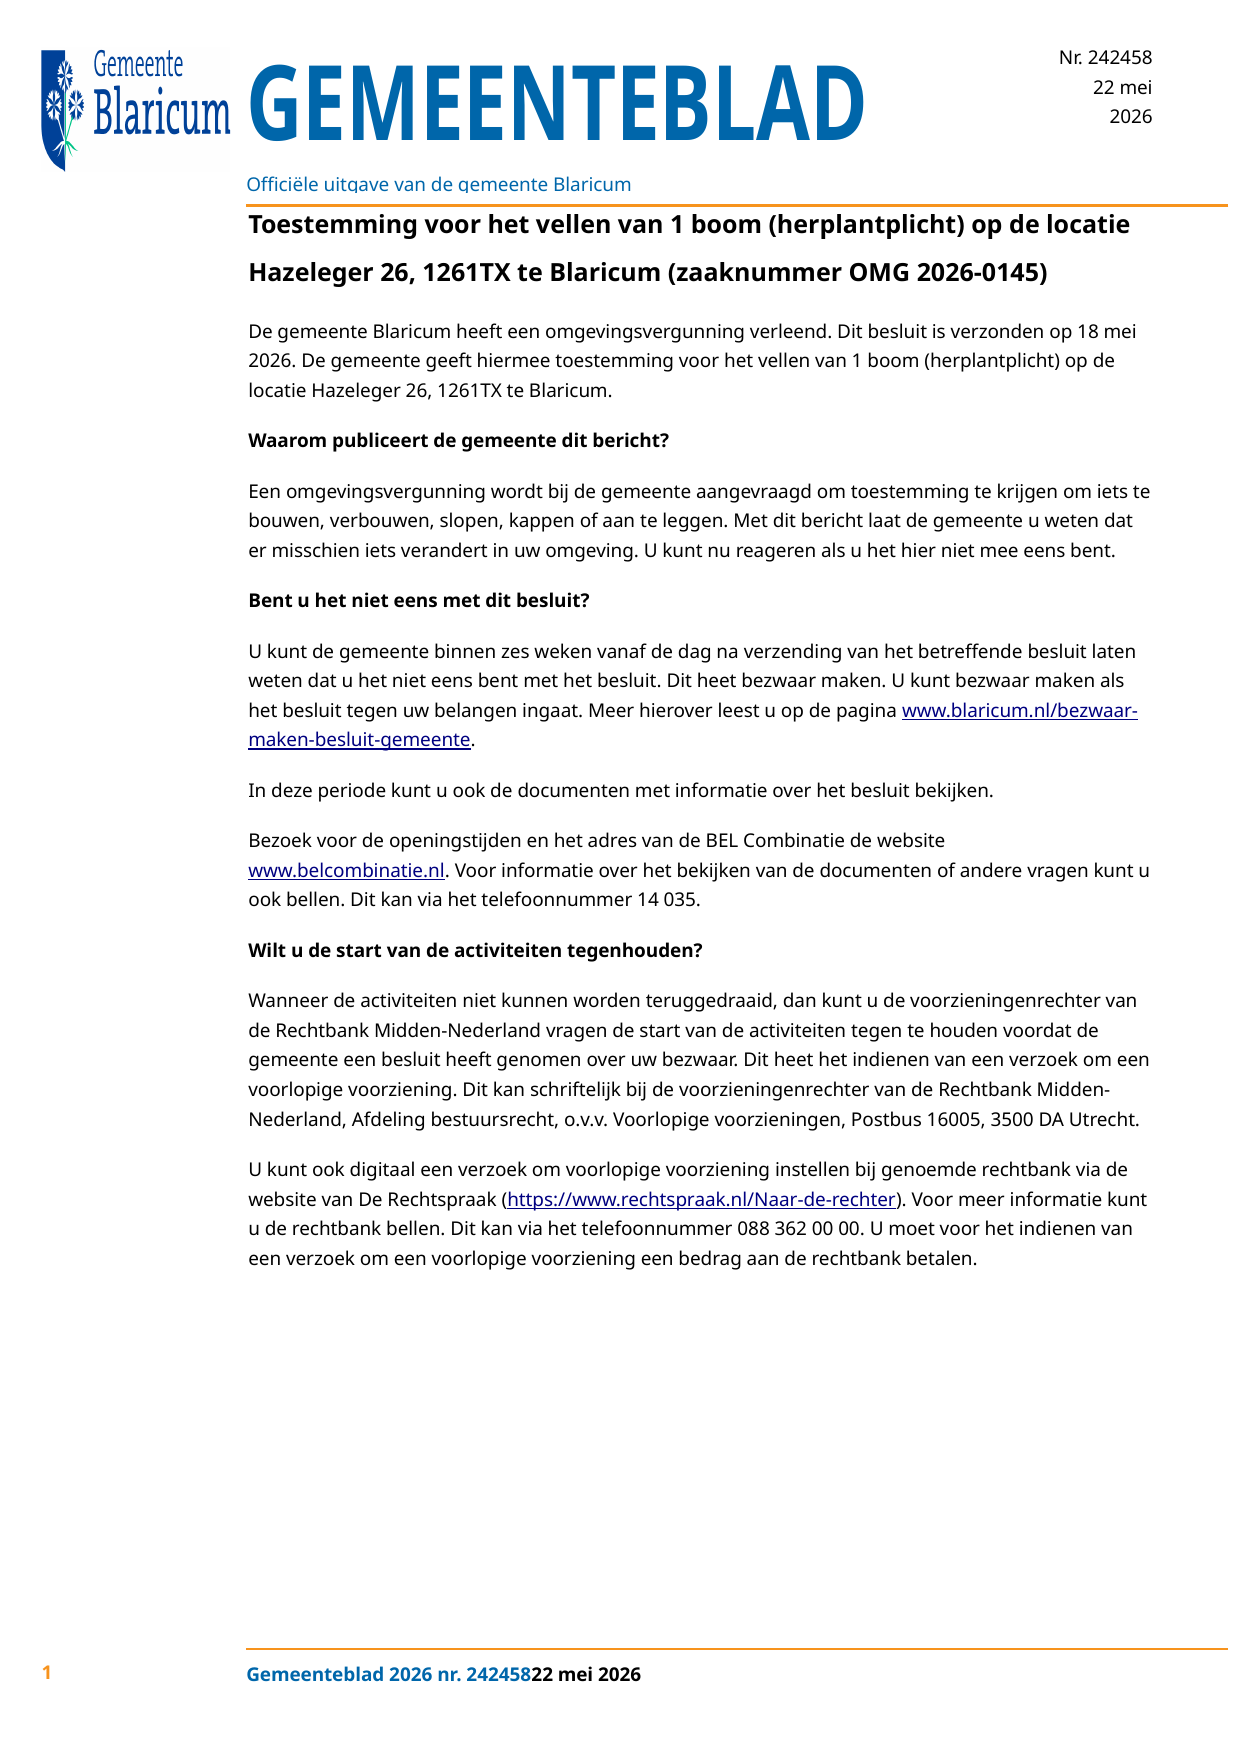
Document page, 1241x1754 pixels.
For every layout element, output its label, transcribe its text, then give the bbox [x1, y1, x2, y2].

text U kunt ook digitaal een verzoek om voorlopige voorziening instellen bij genoemde rechtbank via de website van De Rechtspraak (https://www.rechtspraak.nl/Naar-de-rechter). Voor meer informatie kunt u de rechtbank bellen. Dit kan via het telefoonnummer 088 362 00 00. U moet voor het indienen van een verzoek om een voorlopige voorziening een bedrag aan de rechtbank betalen. [248, 1156, 1152, 1271]
text Toestemming voor het vellen van 1 boom (herplantplicht) op de locatie Hazeleger 26, 1261TX te Blaricum (zaaknummer OMG 2026-0145) [248, 207, 1152, 288]
text De gemeente Blaricum heeft een omgevingsvergunning verleend. Dit besluit is verzonden op 18 mei 2026. De gemeente geeft hiermee toestemming voor het vellen van 1 boom (herplantplicht) op de locatie Hazeleger 26, 1261TX te Blaricum. [248, 318, 1152, 403]
picture [41, 47, 231, 172]
text Bezoek voor de openingstijden en het adres van de BEL Combinatie de website www.belcombinatie.nl. Voor informatie over het bekijken van de documenten of andere vragen kunt u ook bellen. Dit kan via het telefoonnummer 14 035. [248, 827, 1152, 912]
text In deze periode kunt u ook de documenten met informatie over het besluit bekijken. [248, 777, 1152, 803]
text Wilt u de start van de activiteiten tegenhouden? [248, 937, 1152, 963]
text Wanneer de activiteiten niet kunnen worden teruggedraaid, dan kunt u de voorzieningenrechter van de Rechtbank Midden-Nederland vragen de start van de activiteiten tegen te houden voordat de gemeente een besluit heeft genomen over uw bezwaar. Dit heet het indienen van een verzoek om een voorlopige voorziening. Dit kan schriftelijk bij de voorzieningenrechter van de Rechtbank Midden-Nederland, Afdeling bestuursrecht, o.v.v. Voorlopige voorzieningen, Postbus 16005, 3500 DA Utrecht. [248, 987, 1152, 1132]
text Bent u het niet eens met dit besluit? [248, 587, 1152, 613]
text Waarom publiceert de gemeente dit bericht? [248, 427, 1152, 453]
text U kunt de gemeente binnen zes weken vanaf de dag na verzending van het betreffende besluit laten weten dat u het niet eens bent met het besluit. Dit heet bezwaar maken. U kunt bezwaar maken als het besluit tegen uw belangen ingaat. Meer hierover leest u op de pagina www.blaricum.nl/bezwaar-maken-besluit-gemeente. [248, 638, 1152, 752]
text Een omgevingsvergunning wordt bij de gemeente aangevraagd om toestemming te krijgen om iets te bouwen, verbouwen, slopen, kappen of aan te leggen. Met dit bericht laat de gemeente u weten dat er misschien iets verandert in uw omgeving. U kunt nu reageren als u het hier niet mee eens bent. [248, 478, 1152, 563]
